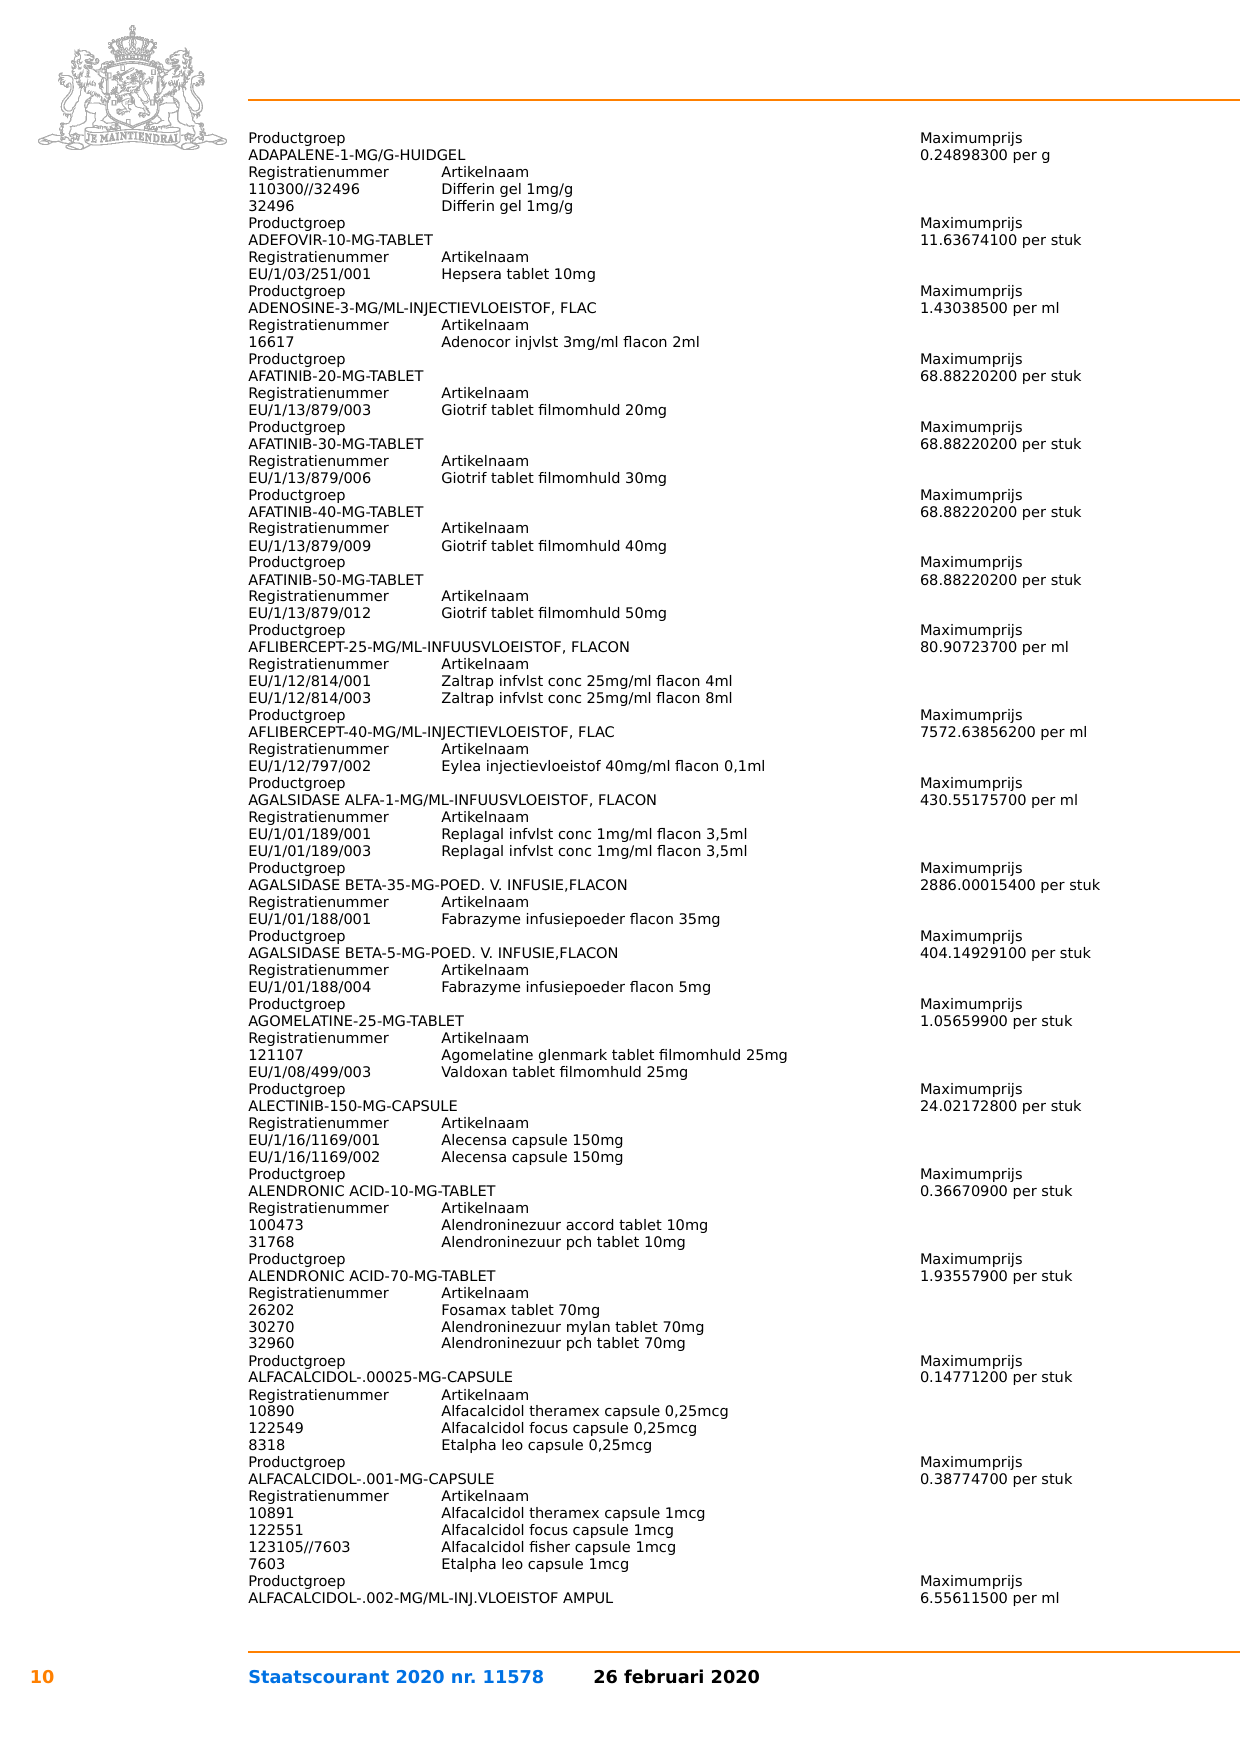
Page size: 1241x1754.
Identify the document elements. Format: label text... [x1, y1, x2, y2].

table_cell [914, 843, 1163, 860]
table_cell [435, 622, 914, 639]
picture [38, 25, 227, 150]
table_cell AGALSIDASE BETA-5-MG-POED. V. INFUSIE,FLACON [248, 945, 914, 962]
table_cell [914, 181, 1163, 198]
table_cell EU/1/13/879/009 [248, 538, 435, 554]
table_cell 16617 [248, 334, 435, 351]
table_cell Artikelnaam [435, 249, 914, 266]
table_cell [914, 979, 1163, 996]
table_cell Maximumprijs [914, 707, 1163, 724]
table_cell Differin gel 1mg/g [435, 198, 914, 215]
table_cell AFATINIB-50-MG-TABLET [248, 571, 914, 588]
table_cell [435, 1166, 914, 1183]
table_cell Fosamax tablet 70mg [435, 1301, 914, 1318]
table_cell Registratienummer [248, 656, 435, 673]
table_cell Alfacalcidol theramex capsule 1mcg [435, 1505, 914, 1522]
table_cell Artikelnaam [435, 317, 914, 334]
table_cell [914, 1420, 1163, 1437]
table_cell [914, 385, 1163, 402]
table_cell [914, 1149, 1163, 1166]
table_cell [914, 741, 1163, 758]
table_cell ADEFOVIR-10-MG-TABLET [248, 232, 914, 249]
table_cell Artikelnaam [435, 1285, 914, 1301]
table_cell [435, 351, 914, 368]
table_cell [914, 656, 1163, 673]
table_cell Productgroep [248, 1353, 435, 1369]
table_cell Maximumprijs [914, 130, 1163, 147]
table_cell [435, 707, 914, 724]
table_cell Maximumprijs [914, 351, 1163, 368]
table_cell 7603 [248, 1556, 435, 1573]
table_cell [914, 1132, 1163, 1149]
table_cell Maximumprijs [914, 554, 1163, 571]
table_cell Registratienummer [248, 962, 435, 979]
table_cell [914, 249, 1163, 266]
table_cell 1.43038500 per ml [914, 300, 1163, 317]
table_cell 1.93557900 per stuk [914, 1268, 1163, 1284]
table_cell 0.36670900 per stuk [914, 1183, 1163, 1199]
table_cell Fabrazyme infusiepoeder flacon 35mg [435, 911, 914, 928]
table_cell ALFACALCIDOL-.002-MG/ML-INJ.VLOEISTOF AMPUL [248, 1590, 914, 1607]
table_cell 26202 [248, 1301, 435, 1318]
table_cell EU/1/13/879/003 [248, 402, 435, 418]
table_cell Productgroep [248, 130, 435, 147]
table_cell Alfacalcidol fisher capsule 1mcg [435, 1539, 914, 1556]
table_cell Giotrif tablet filmomhuld 20mg [435, 402, 914, 418]
table_cell Adenocor injvlst 3mg/ml flacon 2ml [435, 334, 914, 351]
table_cell 7572.63856200 per ml [914, 724, 1163, 741]
table_cell [914, 402, 1163, 418]
table_cell Maximumprijs [914, 860, 1163, 877]
table_cell Alendroninezuur accord tablet 10mg [435, 1217, 914, 1233]
table_cell 30270 [248, 1319, 435, 1335]
table_cell Maximumprijs [914, 419, 1163, 436]
table_cell EU/1/08/499/003 [248, 1064, 435, 1081]
table_cell Eylea injectievloeistof 40mg/ml flacon 0,1ml [435, 758, 914, 775]
table_cell Artikelnaam [435, 588, 914, 605]
table_cell Artikelnaam [435, 453, 914, 469]
table_cell Maximumprijs [914, 775, 1163, 792]
table_cell Productgroep [248, 1573, 435, 1590]
table_cell Registratienummer [248, 741, 435, 758]
table_cell Registratienummer [248, 1386, 435, 1403]
table_cell Productgroep [248, 1251, 435, 1267]
table_cell [914, 1064, 1163, 1081]
table_cell [914, 1047, 1163, 1064]
table_cell Productgroep [248, 351, 435, 368]
table_cell Hepsera tablet 10mg [435, 266, 914, 283]
table_cell ADAPALENE-1-MG/G-HUIDGEL [248, 147, 914, 164]
table_cell Registratienummer [248, 1488, 435, 1505]
table_cell AGALSIDASE BETA-35-MG-POED. V. INFUSIE,FLACON [248, 877, 914, 894]
table_cell 110300//32496 [248, 181, 435, 198]
table_cell [914, 317, 1163, 334]
table_cell Artikelnaam [435, 164, 914, 181]
table_cell Productgroep [248, 486, 435, 503]
table_cell AFLIBERCEPT-40-MG/ML-INJECTIEVLOEISTOF, FLAC [248, 724, 914, 741]
table_cell Productgroep [248, 622, 435, 639]
table_cell EU/1/12/814/003 [248, 690, 435, 707]
table_cell Maximumprijs [914, 1454, 1163, 1471]
table_cell 31768 [248, 1234, 435, 1251]
table_cell [914, 1556, 1163, 1573]
table_cell Productgroep [248, 1166, 435, 1183]
table_cell ALFACALCIDOL-.00025-MG-CAPSULE [248, 1369, 914, 1386]
table_cell ALENDRONIC ACID-70-MG-TABLET [248, 1268, 914, 1284]
table_cell Zaltrap infvlst conc 25mg/ml flacon 4ml [435, 673, 914, 690]
table_cell Giotrif tablet filmomhuld 30mg [435, 470, 914, 486]
table_cell 8318 [248, 1437, 435, 1454]
table_cell Artikelnaam [435, 1488, 914, 1505]
table_cell Valdoxan tablet filmomhuld 25mg [435, 1064, 914, 1081]
table_cell 68.88220200 per stuk [914, 436, 1163, 452]
table_cell [914, 470, 1163, 486]
table_cell [435, 130, 914, 147]
table_cell Maximumprijs [914, 283, 1163, 300]
table_cell AFATINIB-20-MG-TABLET [248, 368, 914, 384]
table_cell [914, 1217, 1163, 1233]
table_cell Artikelnaam [435, 894, 914, 911]
table_cell 10891 [248, 1505, 435, 1522]
table_cell [914, 1386, 1163, 1403]
table_cell [914, 1488, 1163, 1505]
table_cell Productgroep [248, 775, 435, 792]
table_cell 0.14771200 per stuk [914, 1369, 1163, 1386]
table_cell [914, 758, 1163, 775]
table_cell EU/1/03/251/001 [248, 266, 435, 283]
table_cell [914, 1301, 1163, 1318]
table_cell Etalpha leo capsule 1mcg [435, 1556, 914, 1573]
table_cell 123105//7603 [248, 1539, 435, 1556]
table_cell Registratienummer [248, 317, 435, 334]
table_cell Alendroninezuur pch tablet 70mg [435, 1335, 914, 1352]
table_cell Maximumprijs [914, 1166, 1163, 1183]
table_cell Maximumprijs [914, 996, 1163, 1013]
table_cell 80.90723700 per ml [914, 639, 1163, 656]
table_cell 10890 [248, 1403, 435, 1420]
table_cell Etalpha leo capsule 0,25mcg [435, 1437, 914, 1454]
table_cell Registratienummer [248, 453, 435, 469]
table_cell Maximumprijs [914, 215, 1163, 232]
table_cell EU/1/01/188/004 [248, 979, 435, 996]
table_cell Registratienummer [248, 1285, 435, 1301]
table_cell Artikelnaam [435, 656, 914, 673]
table_cell [914, 911, 1163, 928]
table_cell AFLIBERCEPT-25-MG/ML-INFUUSVLOEISTOF, FLACON [248, 639, 914, 656]
table_cell Maximumprijs [914, 622, 1163, 639]
table_cell [914, 605, 1163, 622]
table_cell Replagal infvlst conc 1mg/ml flacon 3,5ml [435, 843, 914, 860]
table_cell 121107 [248, 1047, 435, 1064]
table_cell Maximumprijs [914, 1573, 1163, 1590]
table_cell Fabrazyme infusiepoeder flacon 5mg [435, 979, 914, 996]
table_cell 0.24898300 per g [914, 147, 1163, 164]
table_cell [914, 1200, 1163, 1217]
table_cell [435, 283, 914, 300]
table_cell 6.55611500 per ml [914, 1590, 1163, 1607]
table_cell [914, 809, 1163, 826]
table_cell Productgroep [248, 419, 435, 436]
table_cell 24.02172800 per stuk [914, 1098, 1163, 1115]
table_cell Giotrif tablet filmomhuld 50mg [435, 605, 914, 622]
table_cell AGALSIDASE ALFA-1-MG/ML-INFUUSVLOEISTOF, FLACON [248, 792, 914, 809]
table_cell Alendroninezuur pch tablet 10mg [435, 1234, 914, 1251]
table_cell 2886.00015400 per stuk [914, 877, 1163, 894]
table_cell [914, 520, 1163, 537]
table_cell ALECTINIB-150-MG-CAPSULE [248, 1098, 914, 1115]
table_cell 68.88220200 per stuk [914, 571, 1163, 588]
table_cell 122549 [248, 1420, 435, 1437]
table_cell AFATINIB-30-MG-TABLET [248, 436, 914, 452]
table_cell Alfacalcidol theramex capsule 0,25mcg [435, 1403, 914, 1420]
table_cell Artikelnaam [435, 741, 914, 758]
table_cell [914, 334, 1163, 351]
table_cell [914, 1234, 1163, 1251]
table_cell [914, 453, 1163, 469]
table_cell [435, 1251, 914, 1267]
table_cell [914, 1437, 1163, 1454]
table_cell Registratienummer [248, 520, 435, 537]
table_cell [435, 486, 914, 503]
table_cell ALENDRONIC ACID-10-MG-TABLET [248, 1183, 914, 1199]
table_cell [914, 164, 1163, 181]
table_cell Productgroep [248, 860, 435, 877]
table_cell AFATINIB-40-MG-TABLET [248, 504, 914, 520]
table_cell Artikelnaam [435, 385, 914, 402]
table_cell [435, 1573, 914, 1590]
table_cell Productgroep [248, 1454, 435, 1471]
table_cell Registratienummer [248, 385, 435, 402]
table_cell Artikelnaam [435, 520, 914, 537]
table_cell [435, 775, 914, 792]
table_cell 11.63674100 per stuk [914, 232, 1163, 249]
table_cell AGOMELATINE-25-MG-TABLET [248, 1013, 914, 1030]
table_cell Replagal infvlst conc 1mg/ml flacon 3,5ml [435, 826, 914, 843]
table_cell Agomelatine glenmark tablet filmomhuld 25mg [435, 1047, 914, 1064]
table_cell Maximumprijs [914, 1081, 1163, 1098]
table_cell 430.55175700 per ml [914, 792, 1163, 809]
table_cell [914, 826, 1163, 843]
table_cell Alfacalcidol focus capsule 1mcg [435, 1522, 914, 1539]
table_cell EU/1/12/814/001 [248, 673, 435, 690]
table_cell Productgroep [248, 1081, 435, 1098]
table_cell [914, 690, 1163, 707]
table_cell 0.38774700 per stuk [914, 1471, 1163, 1488]
table_cell ALFACALCIDOL-.001-MG-CAPSULE [248, 1471, 914, 1488]
table_cell [914, 1539, 1163, 1556]
table_cell Alfacalcidol focus capsule 0,25mcg [435, 1420, 914, 1437]
table_cell Maximumprijs [914, 486, 1163, 503]
table_cell 1.05659900 per stuk [914, 1013, 1163, 1030]
table_cell EU/1/13/879/006 [248, 470, 435, 486]
table_cell Productgroep [248, 283, 435, 300]
table_cell Artikelnaam [435, 1386, 914, 1403]
table_cell Registratienummer [248, 894, 435, 911]
table_cell Productgroep [248, 215, 435, 232]
table_cell [914, 1285, 1163, 1301]
table_cell [435, 1081, 914, 1098]
table_cell Artikelnaam [435, 1030, 914, 1047]
table_cell [435, 215, 914, 232]
table_cell [914, 538, 1163, 554]
table_cell Alecensa capsule 150mg [435, 1149, 914, 1166]
table_cell 68.88220200 per stuk [914, 504, 1163, 520]
table_cell Productgroep [248, 996, 435, 1013]
table_cell [435, 860, 914, 877]
table_cell [435, 419, 914, 436]
table_cell EU/1/16/1169/002 [248, 1149, 435, 1166]
table_cell Zaltrap infvlst conc 25mg/ml flacon 8ml [435, 690, 914, 707]
table_cell Artikelnaam [435, 1115, 914, 1132]
table_cell EU/1/13/879/012 [248, 605, 435, 622]
table_cell [435, 1454, 914, 1471]
table_cell [435, 554, 914, 571]
table_cell 122551 [248, 1522, 435, 1539]
table_cell 32960 [248, 1335, 435, 1352]
table_cell Productgroep [248, 554, 435, 571]
table_cell Registratienummer [248, 164, 435, 181]
table_cell EU/1/01/188/001 [248, 911, 435, 928]
table_cell Artikelnaam [435, 1200, 914, 1217]
table_cell ADENOSINE-3-MG/ML-INJECTIEVLOEISTOF, FLAC [248, 300, 914, 317]
table_cell EU/1/01/189/003 [248, 843, 435, 860]
table_cell [914, 1335, 1163, 1352]
table_cell Registratienummer [248, 1030, 435, 1047]
table_cell [914, 1030, 1163, 1047]
table_cell Registratienummer [248, 1115, 435, 1132]
table_cell [914, 673, 1163, 690]
table_cell Maximumprijs [914, 928, 1163, 945]
table_cell [914, 1403, 1163, 1420]
table_cell [914, 1505, 1163, 1522]
table_cell [435, 996, 914, 1013]
table_cell [435, 1353, 914, 1369]
table_cell 404.14929100 per stuk [914, 945, 1163, 962]
table_cell Productgroep [248, 707, 435, 724]
table_cell [914, 962, 1163, 979]
table_cell Registratienummer [248, 249, 435, 266]
table_cell Artikelnaam [435, 962, 914, 979]
table_cell Registratienummer [248, 809, 435, 826]
table_cell EU/1/01/189/001 [248, 826, 435, 843]
table_cell EU/1/16/1169/001 [248, 1132, 435, 1149]
table_cell [914, 894, 1163, 911]
table_cell [914, 588, 1163, 605]
table_cell [914, 266, 1163, 283]
table_cell 32496 [248, 198, 435, 215]
table_cell EU/1/12/797/002 [248, 758, 435, 775]
table_cell Alendroninezuur mylan tablet 70mg [435, 1319, 914, 1335]
table_cell Differin gel 1mg/g [435, 181, 914, 198]
table_cell Alecensa capsule 150mg [435, 1132, 914, 1149]
table_cell [914, 1522, 1163, 1539]
table_cell Maximumprijs [914, 1251, 1163, 1267]
table_cell [914, 1319, 1163, 1335]
table_cell Artikelnaam [435, 809, 914, 826]
table_cell Giotrif tablet filmomhuld 40mg [435, 538, 914, 554]
table_cell [914, 1115, 1163, 1132]
table_cell 100473 [248, 1217, 435, 1233]
table_cell [914, 198, 1163, 215]
table_cell Productgroep [248, 928, 435, 945]
table_cell Registratienummer [248, 1200, 435, 1217]
table_cell Registratienummer [248, 588, 435, 605]
table_cell 68.88220200 per stuk [914, 368, 1163, 384]
table_cell Maximumprijs [914, 1353, 1163, 1369]
table_cell [435, 928, 914, 945]
